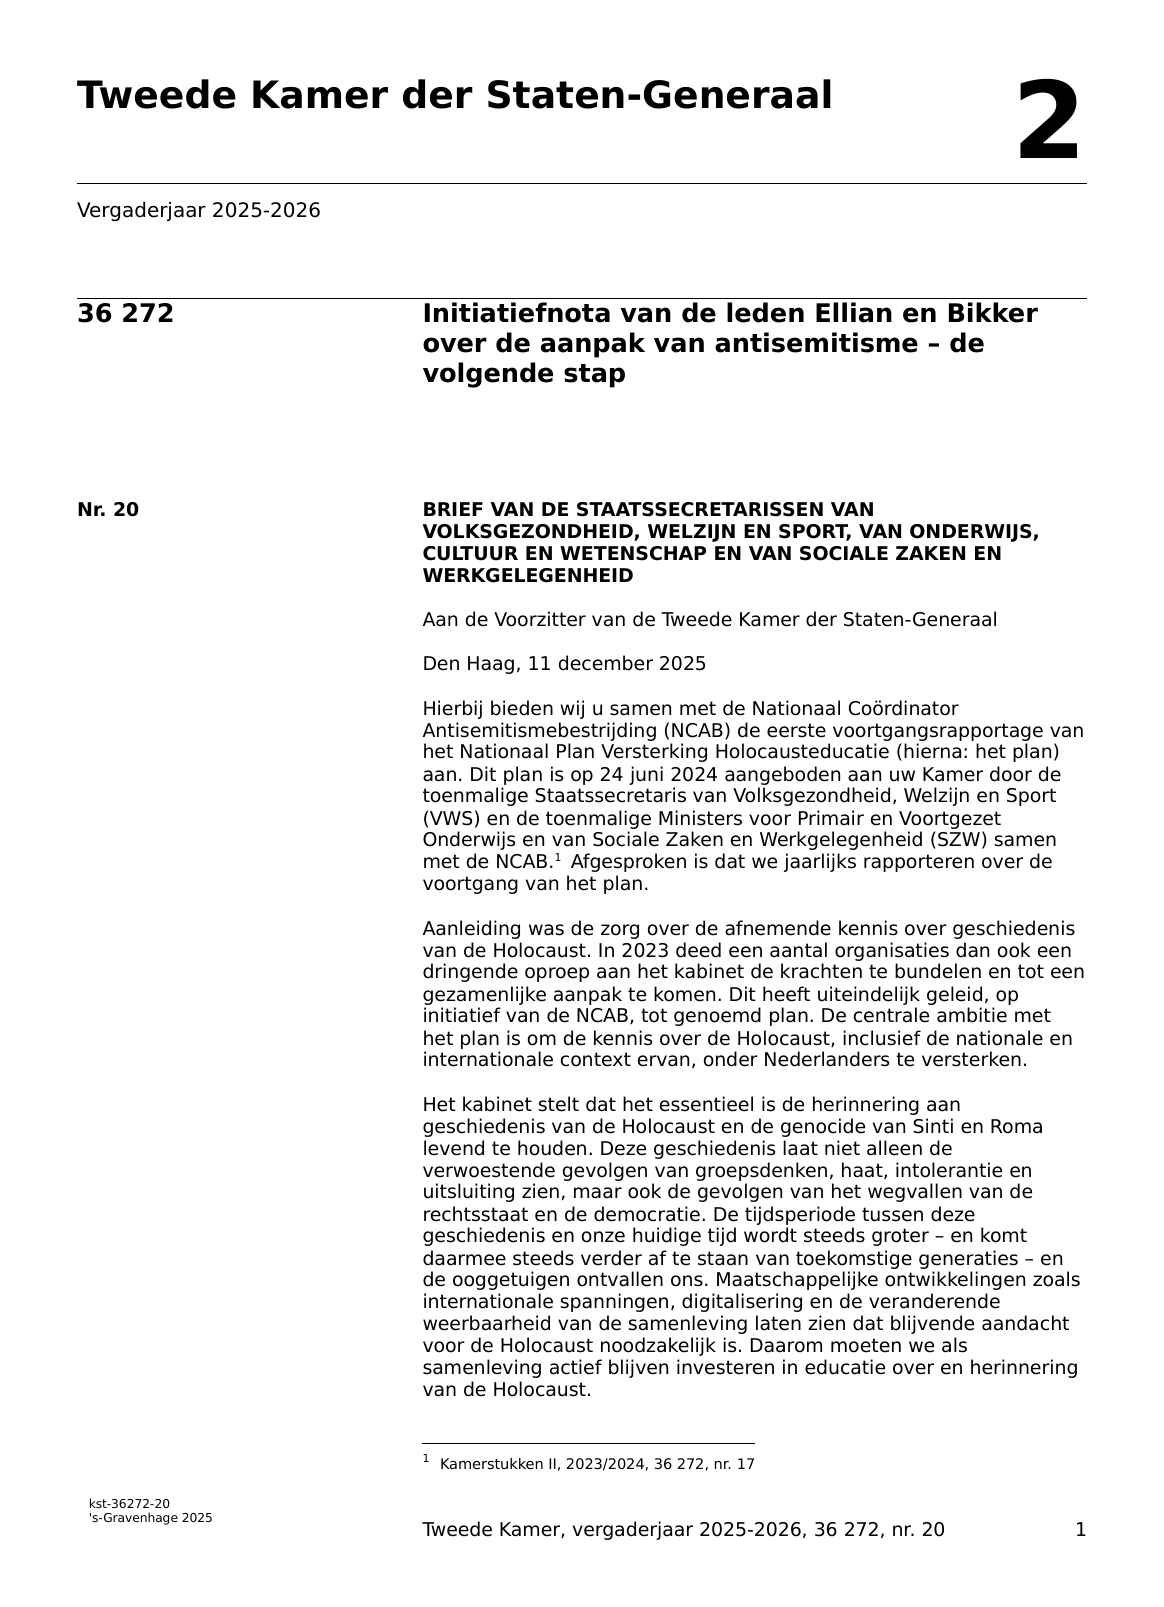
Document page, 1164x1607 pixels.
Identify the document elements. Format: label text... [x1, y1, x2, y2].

table_header 2 [886, 59, 1087, 183]
text 's-Gravenhage 2025 [88, 1511, 323, 1525]
text Het kabinet stelt dat het essentieel is de herinnering aan geschiedenis van de Holocaust en de genocide van Sinti en Roma levend te houden. Deze geschiedenis laat niet alleen de verwoestende gevolgen van groepsdenken, haat, intolerantie en uitsluiting zien, maar ook de gevolgen van het wegvallen van de rechtsstaat en de democratie. De tijdsperiode tussen deze geschiedenis en onze huidige tijd wordt steeds groter – en komt daarmee steeds verder af te staan van toekomstige generaties – en de ooggetuigen ontvallen ons. Maatschappelijke ontwikkelingen zoals internationale spanningen, digitalisering en de veranderende weerbaarheid van de samenleving laten zien dat blijvende aandacht voor de Holocaust noodzakelijk is. Daarom moeten we als samenleving actief blijven investeren in educatie over en herinnering van de Holocaust. [422, 1093, 1087, 1401]
text Kamerstukken II, 2023/2024, 36 272, nr. 17 [422, 1452, 1087, 1474]
subtitle 36 272 Initiatiefnota van de leden Ellian en Bikker over de aanpak van antisemitisme – de volgende stap [77, 299, 1087, 388]
text kst-36272-20 [88, 1497, 323, 1511]
table_cell Vergaderjaar 2025-2026 [77, 184, 1087, 298]
subtitle Nr. 20 BRIEF VAN DE STAATSSECRETARISSEN VAN VOLKSGEZONDHEID, WELZIJN EN SPORT, VAN ONDERWIJS, CULTUUR EN WETENSCHAP EN VAN SOCIALE ZAKEN EN WERKGELEGENHEID [77, 499, 1087, 587]
text Hierbij bieden wij u samen met de Nationaal Coördinator Antisemitismebestrijding (NCAB) de eerste voortgangsrapportage van het Nationaal Plan Versterking Holocausteducatie (hierna: het plan) aan. Dit plan is op 24 juni 2024 aangeboden aan uw Kamer door de toenmalige Staatssecretaris van Volksgezondheid, Welzijn en Sport (VWS) en de toenmalige Ministers voor Primair en Voortgezet Onderwijs en van Sociale Zaken en Werkgelegenheid (SZW) samen met de NCAB. Afgesproken is dat we jaarlijks rapporteren over de voortgang van het plan. [422, 697, 1087, 895]
text Den Haag, 11 december 2025 [422, 653, 1087, 675]
table_header Tweede Kamer der Staten-Generaal [77, 59, 886, 183]
text Aan de Voorzitter van de Tweede Kamer der Staten-Generaal [422, 609, 1087, 631]
text Aanleiding was de zorg over de afnemende kennis over geschiedenis van de Holocaust. In 2023 deed een aantal organisaties dan ook een dringende oproep aan het kabinet de krachten te bundelen en tot een gezamenlijke aanpak te komen. Dit heeft uiteindelijk geleid, op initiatief van de NCAB, tot genoemd plan. De centrale ambitie met het plan is om de kennis over de Holocaust, inclusief de nationale en internationale context ervan, onder Nederlanders te versterken. [422, 917, 1087, 1071]
